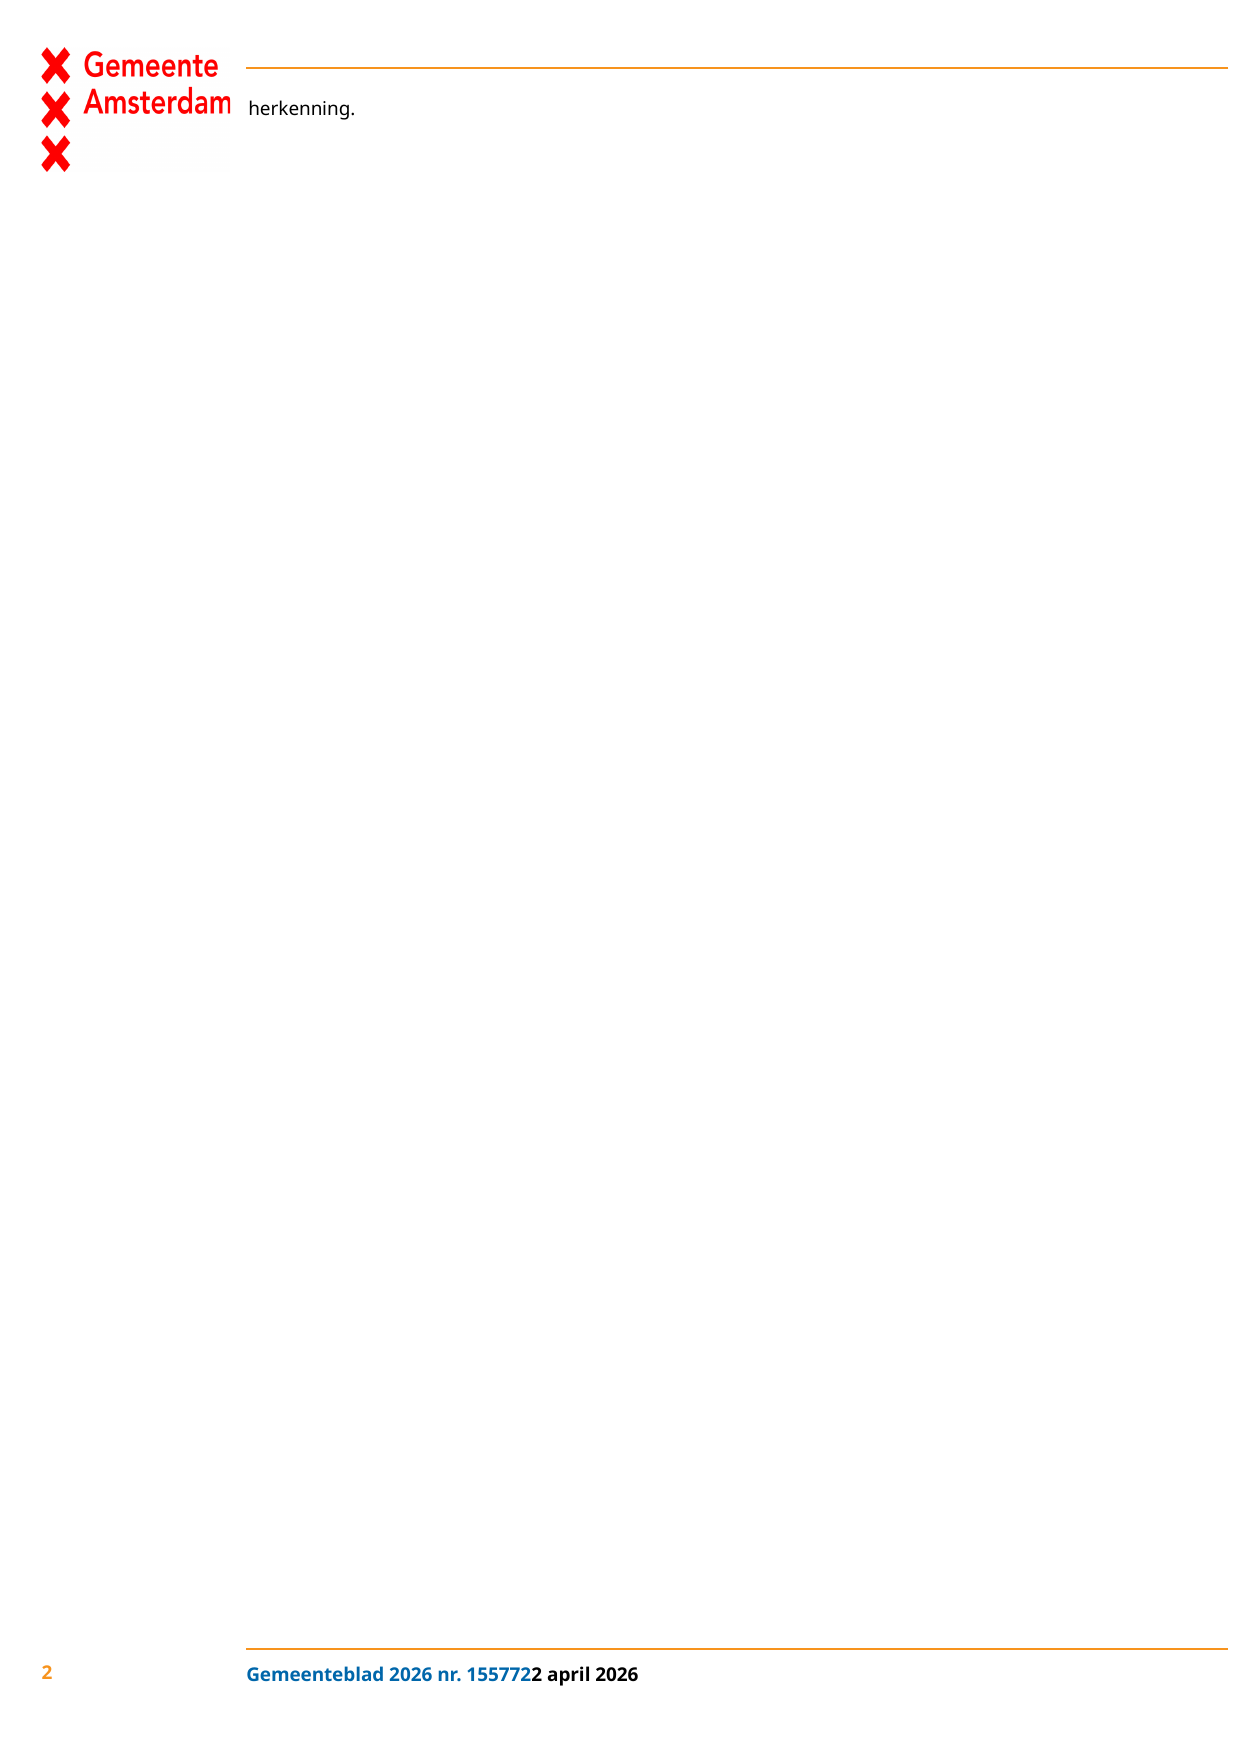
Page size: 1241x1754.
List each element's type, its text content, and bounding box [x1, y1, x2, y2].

text herkenning. [248, 95, 1152, 121]
picture [41, 47, 231, 172]
